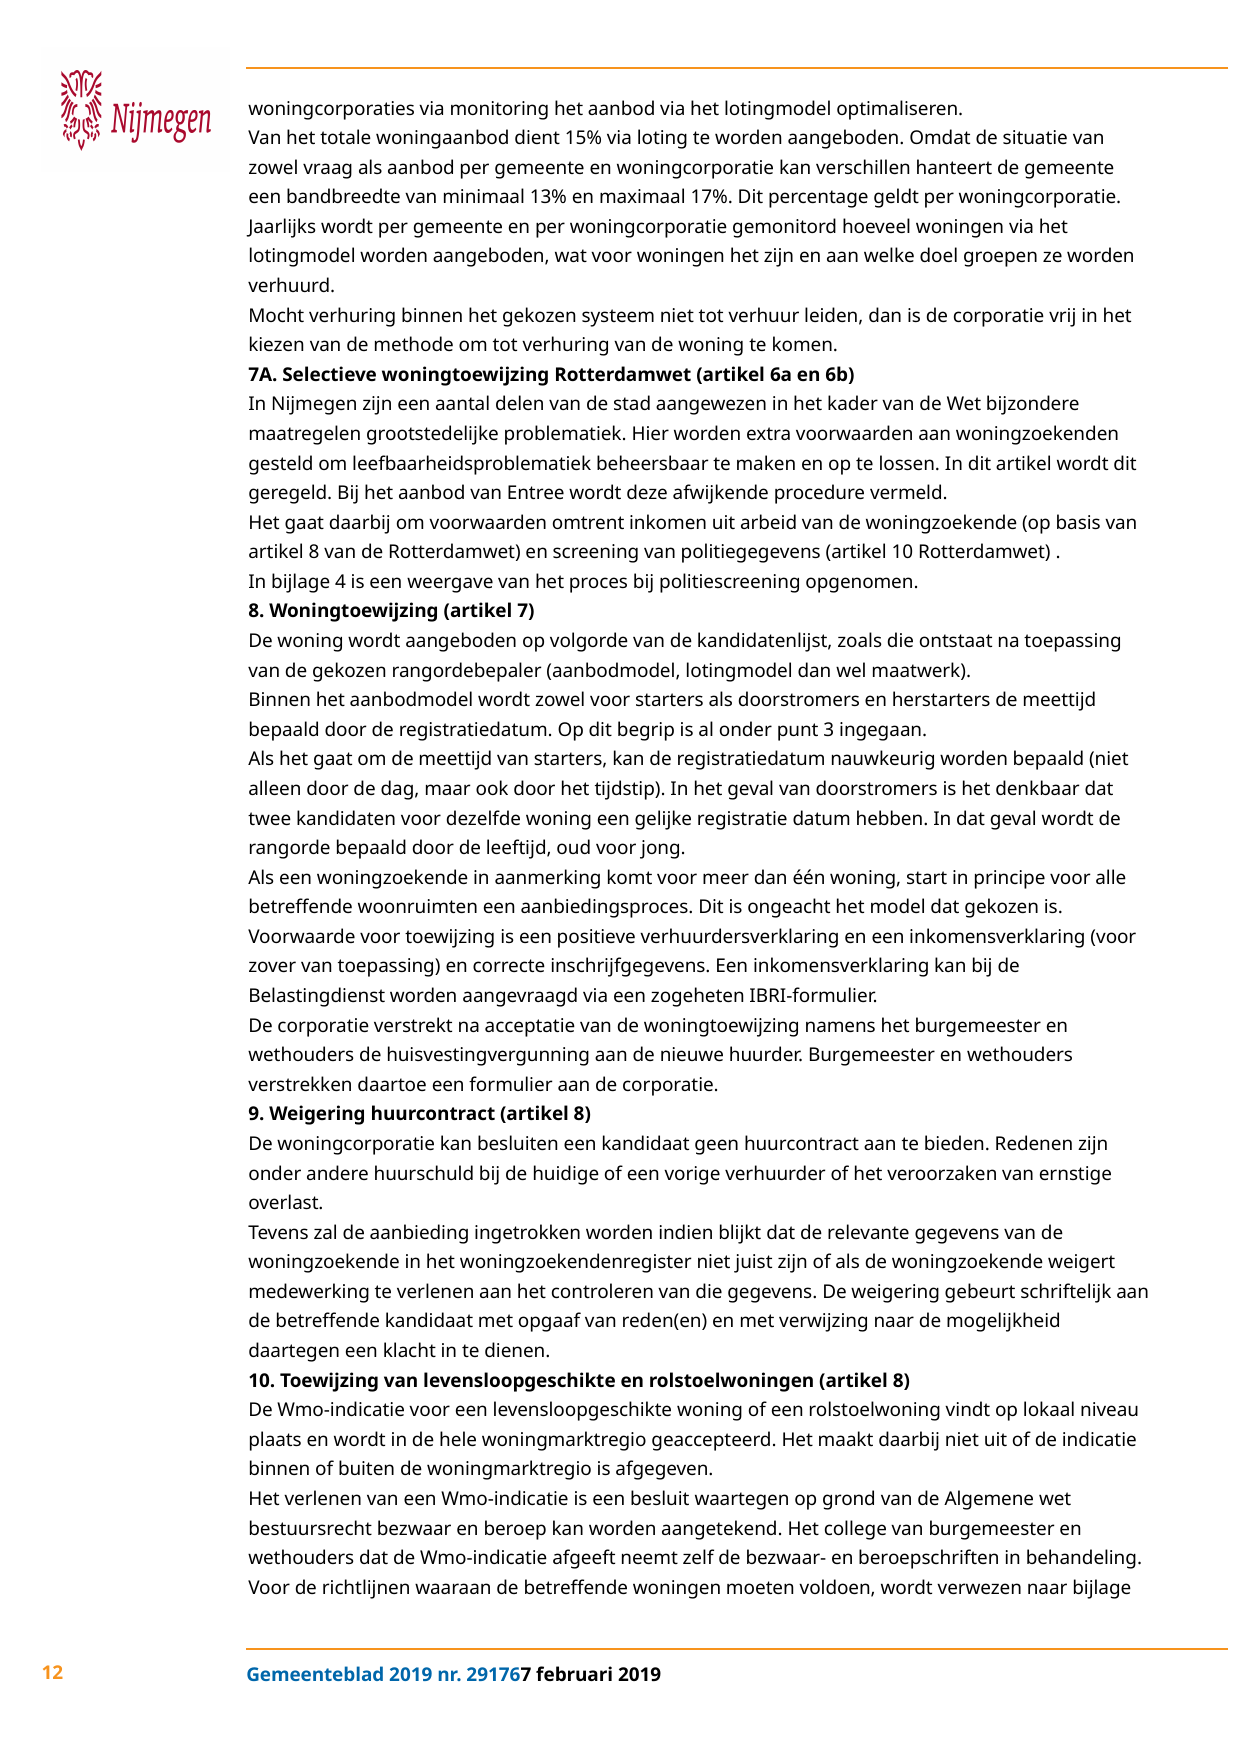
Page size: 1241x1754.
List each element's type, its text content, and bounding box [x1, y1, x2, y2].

text Voorwaarde voor toewijzing is een positieve verhuurdersverklaring en een inkomensverklaring (voor zover van toepassing) en correcte inschrijfgegevens. Een inkomensverklaring kan bij de Belastingdienst worden aangevraagd via een zogeheten IBRI-formulier. [248, 923, 1152, 1008]
text De Wmo-indicatie voor een levensloopgeschikte woning of een rolstoelwoning vindt op lokaal niveau plaats en wordt in de hele woningmarktregio geaccepteerd. Het maakt daarbij niet uit of de indicatie binnen of buiten de woningmarktregio is afgegeven. [248, 1396, 1152, 1481]
text Als een woningzoekende in aanmerking komt voor meer dan één woning, start in principe voor alle betreffende woonruimten een aanbiedingsproces. Dit is ongeacht het model dat gekozen is. [248, 864, 1152, 919]
text woningcorporaties via monitoring het aanbod via het lotingmodel optimaliseren. [248, 95, 1152, 121]
text De woningcorporatie kan besluiten een kandidaat geen huurcontract aan te bieden. Redenen zijn onder andere huurschuld bij de huidige of een vorige verhuurder of het veroorzaken van ernstige overlast. [248, 1130, 1152, 1215]
text In Nijmegen zijn een aantal delen van de stad aangewezen in het kader van de Wet bijzondere maatregelen grootstedelijke problematiek. Hier worden extra voorwaarden aan woningzoekenden gesteld om leefbaarheidsproblematiek beheersbaar te maken en op te lossen. In dit artikel wordt dit geregeld. Bij het aanbod van Entree wordt deze afwijkende procedure vermeld. [248, 391, 1152, 505]
text Binnen het aanbodmodel wordt zowel voor starters als doorstromers en herstarters de meettijd bepaald door de registratiedatum. Op dit begrip is al onder punt 3 ingegaan. [248, 686, 1152, 742]
text In bijlage 4 is een weergave van het proces bij politiescreening opgenomen. [248, 568, 1152, 594]
text De corporatie verstrekt na acceptatie van de woningtoewijzing namens het burgemeester en wethouders de huisvestingvergunning aan de nieuwe huurder. Burgemeester en wethouders verstrekken daartoe een formulier aan de corporatie. [248, 1012, 1152, 1097]
text 10. Toewijzing van levensloopgeschikte en rolstoelwoningen (artikel 8) [248, 1367, 1152, 1393]
text Tevens zal de aanbieding ingetrokken worden indien blijkt dat de relevante gegevens van de woningzoekende in het woningzoekendenregister niet juist zijn of als de woningzoekende weigert medewerking te verlenen aan het controleren van die gegevens. De weigering gebeurt schriftelijk aan de betreffende kandidaat met opgaaf van reden(en) en met verwijzing naar de mogelijkheid daartegen een klacht in te dienen. [248, 1219, 1152, 1363]
text De woning wordt aangeboden op volgorde van de kandidatenlijst, zoals die ontstaat na toepassing van de gekozen rangordebepaler (aanbodmodel, lotingmodel dan wel maatwerk). [248, 627, 1152, 683]
text Als het gaat om de meettijd van starters, kan de registratiedatum nauwkeurig worden bepaald (niet alleen door de dag, maar ook door het tijdstip). In het geval van doorstromers is het denkbaar dat twee kandidaten voor dezelfde woning een gelijke registratie datum hebben. In dat geval wordt de rangorde bepaald door de leeftijd, oud voor jong. [248, 746, 1152, 860]
text Het verlenen van een Wmo-indicatie is een besluit waartegen op grond van de Algemene wet bestuursrecht bezwaar en beroep kan worden aangetekend. Het college van burgemeester en wethouders dat de Wmo-indicatie afgeeft neemt zelf de bezwaar- en beroepschriften in behandeling. [248, 1485, 1152, 1570]
picture [41, 47, 231, 172]
text Van het totale woningaanbod dient 15% via loting te worden aangeboden. Omdat de situatie van zowel vraag als aanbod per gemeente en woningcorporatie kan verschillen hanteert de gemeente een bandbreedte van minimaal 13% en maximaal 17%. Dit percentage geldt per woningcorporatie. Jaarlijks wordt per gemeente en per woningcorporatie gemonitord hoeveel woningen via het lotingmodel worden aangeboden, wat voor woningen het zijn en aan welke doel groepen ze worden verhuurd. [248, 124, 1152, 298]
text 8. Woningtoewijzing (artikel 7) [248, 598, 1152, 623]
text 9. Weigering huurcontract (artikel 8) [248, 1101, 1152, 1126]
text Voor de richtlijnen waaraan de betreffende woningen moeten voldoen, wordt verwezen naar bijlage [248, 1574, 1152, 1600]
text 7A. Selectieve woningtoewijzing Rotterdamwet (artikel 6a en 6b) [248, 361, 1152, 387]
text Mocht verhuring binnen het gekozen systeem niet tot verhuur leiden, dan is de corporatie vrij in het kiezen van de methode om tot verhuring van de woning te komen. [248, 302, 1152, 357]
text Het gaat daarbij om voorwaarden omtrent inkomen uit arbeid van de woningzoekende (op basis van artikel 8 van de Rotterdamwet) en screening van politiegegevens (artikel 10 Rotterdamwet) . [248, 509, 1152, 564]
